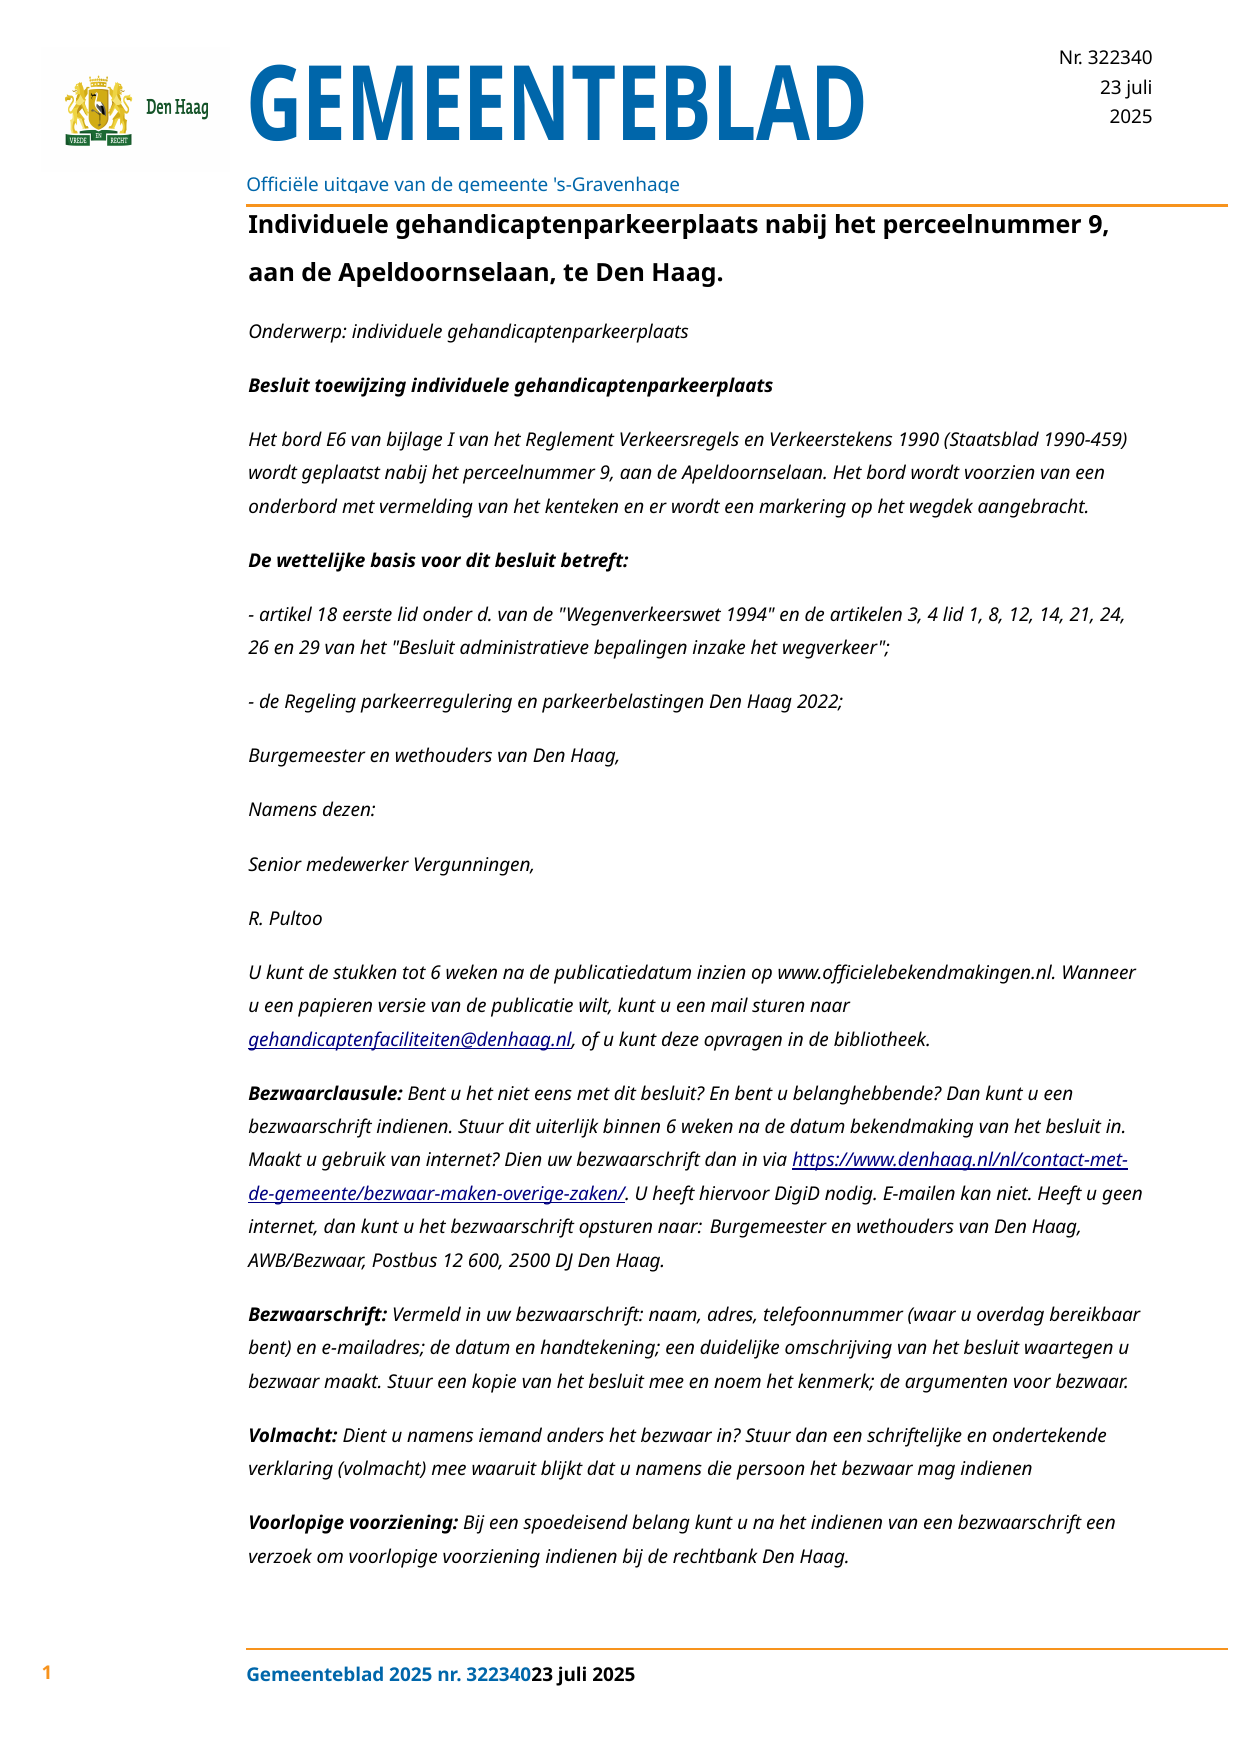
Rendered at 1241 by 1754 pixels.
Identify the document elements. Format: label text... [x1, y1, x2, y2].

text U kunt de stukken tot 6 weken na de publicatiedatum inzien op www.officielebekendmakingen.nl. Wanneer u een papieren versie van de publicatie wilt, kunt u een mail sturen naar gehandicaptenfaciliteiten@denhaag.nl, of u kunt deze opvragen in de bibliotheek. [248, 959, 1152, 1051]
text Voorlopige voorziening: Bij een spoedeisend belang kunt u na het indienen van een bezwaarschrift een verzoek om voorlopige voorziening indienen bij de rechtbank Den Haag. [248, 1509, 1152, 1569]
text Onderwerp: individuele gehandicaptenparkeerplaats [248, 318, 1152, 344]
text Volmacht: Dient u namens iemand anders het bezwaar in? Stuur dan een schriftelijke en ondertekende verklaring (volmacht) mee waaruit blijkt dat u namens die persoon het bezwaar mag indienen [248, 1422, 1152, 1481]
text Bezwaarclausule: Bent u het niet eens met dit besluit? En bent u belanghebbende? Dan kunt u een bezwaarschrift indienen. Stuur dit uiterlijk binnen 6 weken na de datum bekendmaking van het besluit in. Maakt u gebruik van internet? Dien uw bezwaarschrift dan in via https://www.denhaag.nl/nl/contact-met-de-gemeente/bezwaar-maken-overige-zaken/. U heeft hiervoor DigiD nodig. E-mailen kan niet. Heeft u geen internet, dan kunt u het bezwaarschrift opsturen naar: Burgemeester en wethouders van Den Haag, AWB/Bezwaar, Postbus 12 600, 2500 DJ Den Haag. [248, 1080, 1152, 1273]
text R. Pultoo [248, 905, 1152, 931]
text - de Regeling parkeerregulering en parkeerbelastingen Den Haag 2022; [248, 688, 1152, 714]
text Namens dezen: [248, 797, 1152, 822]
text Senior medewerker Vergunningen, [248, 851, 1152, 876]
text - artikel 18 eerste lid onder d. van de "Wegenverkeerswet 1994" en de artikelen 3, 4 lid 1, 8, 12, 14, 21, 24, 26 en 29 van het "Besluit administratieve bepalingen inzake het wegverkeer"; [248, 601, 1152, 660]
picture [41, 47, 231, 172]
text De wettelijke basis voor dit besluit betreft: [248, 547, 1152, 573]
text Het bord E6 van bijlage I van het Reglement Verkeersregels en Verkeerstekens 1990 (Staatsblad 1990-459) wordt geplaatst nabij het perceelnummer 9, aan de Apeldoornselaan. Het bord wordt voorzien van een onderbord met vermelding van het kenteken en er wordt een markering op het wegdek aangebracht. [248, 426, 1152, 519]
text Burgemeester en wethouders van Den Haag, [248, 743, 1152, 768]
text Besluit toewijzing individuele gehandicaptenparkeerplaats [248, 372, 1152, 398]
text Bezwaarschrift: Vermeld in uw bezwaarschrift: naam, adres, telefoonnummer (waar u overdag bereikbaar bent) en e-mailadres; de datum en handtekening; een duidelijke omschrijving van het besluit waartegen u bezwaar maakt. Stuur een kopie van het besluit mee en noem het kenmerk; de argumenten voor bezwaar. [248, 1301, 1152, 1394]
text Individuele gehandicaptenparkeerplaats nabij het perceelnummer 9, aan de Apeldoornselaan, te Den Haag. [248, 207, 1152, 288]
